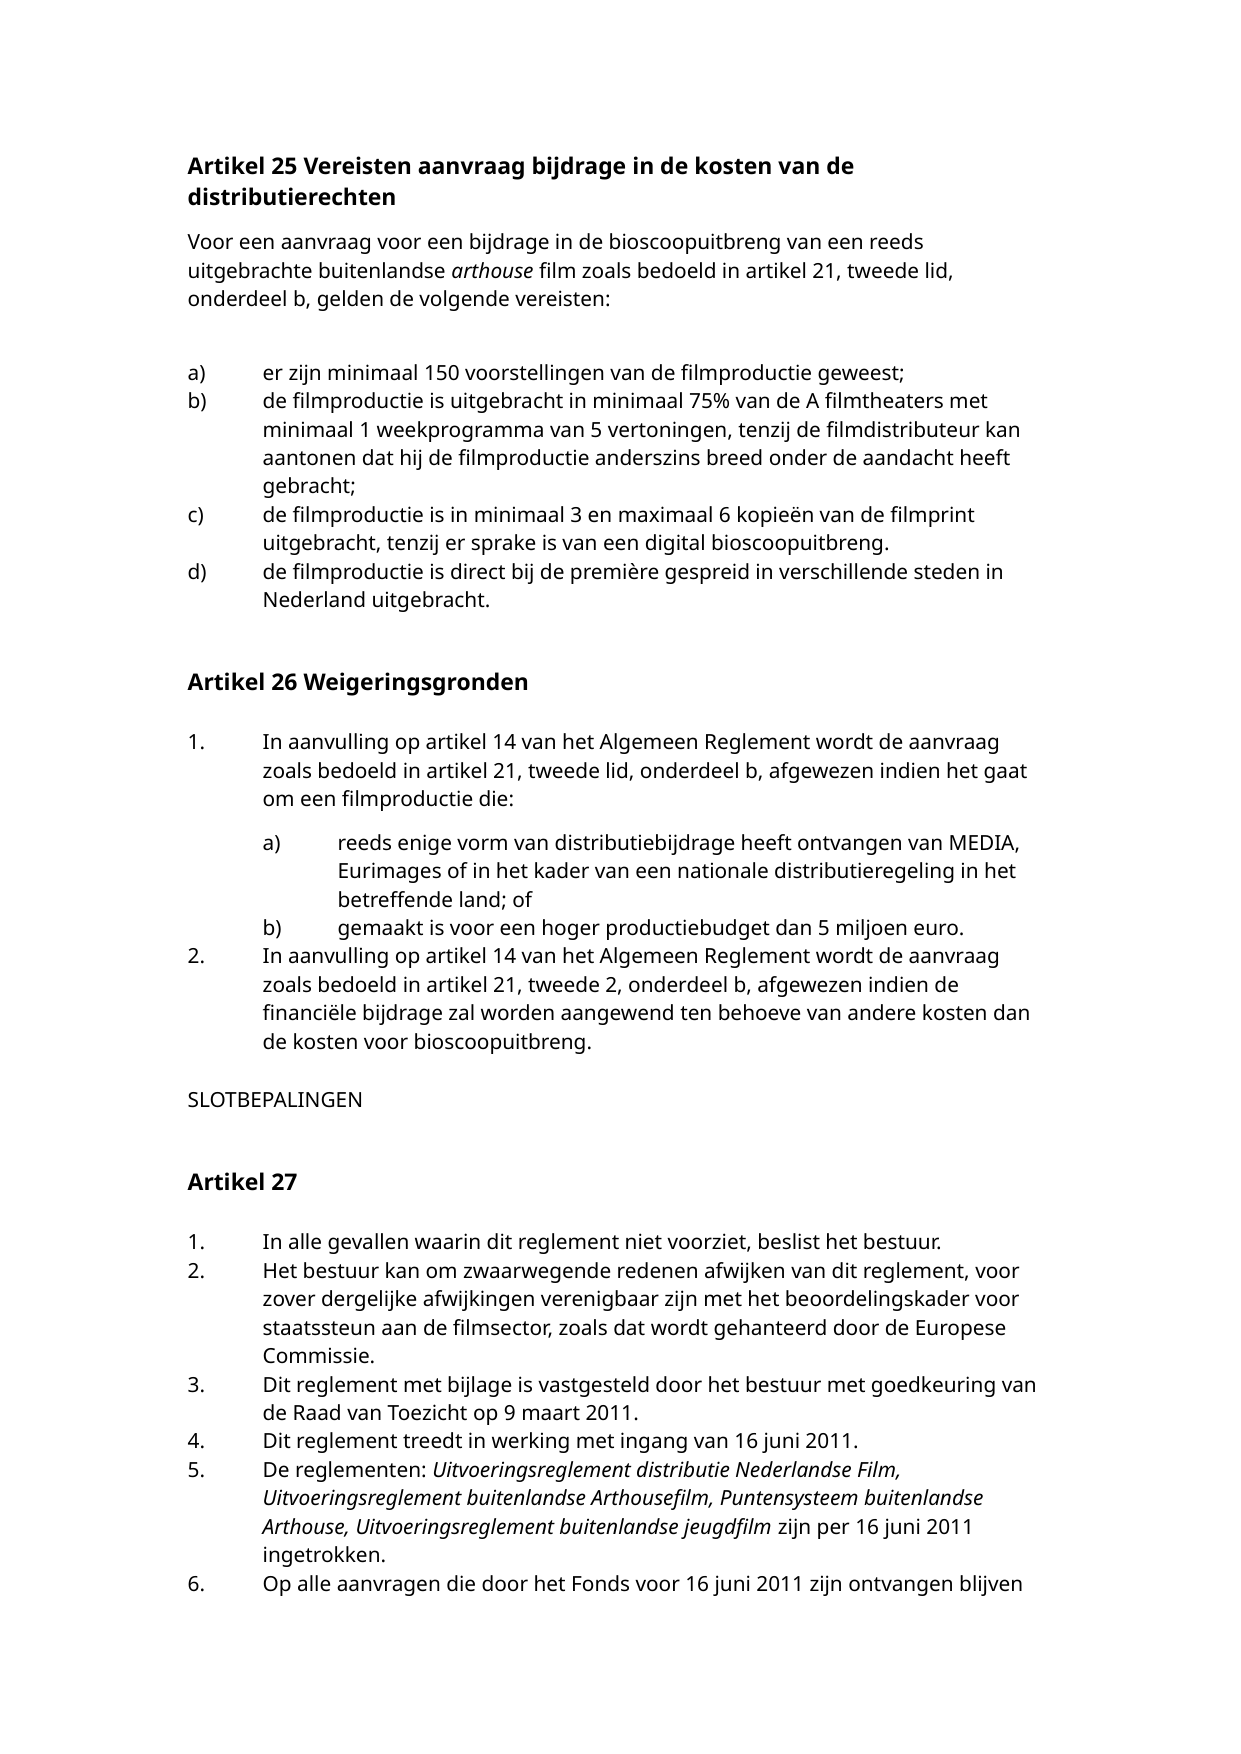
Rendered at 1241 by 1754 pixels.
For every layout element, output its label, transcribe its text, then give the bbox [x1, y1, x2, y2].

list Dit reglement treedt in werking met ingang van 16 juni 2011. [187, 1427, 1053, 1455]
subtitle Artikel 25 Vereisten aanvraag bijdrage in de kosten van de distributierechten [187, 150, 1053, 212]
list de filmproductie is uitgebracht in minimaal 75% van de A filmtheaters met minimaal 1 weekprogramma van 5 vertoningen, tenzij de filmdistributeur kan aantonen dat hij de filmproductie anderszins breed onder de aandacht heeft gebracht; [187, 386, 1053, 500]
list de filmproductie is in minimaal 3 en maximaal 6 kopieën van de filmprint uitgebracht, tenzij er sprake is van een digital bioscoopuitbreng. [187, 500, 1053, 557]
subtitle Artikel 26 Weigeringsgronden [187, 666, 1053, 697]
list In aanvulling op artikel 14 van het Algemeen Reglement wordt de aanvraag zoals bedoeld in artikel 21, tweede 2, onderdeel b, afgewezen indien de financiële bijdrage zal worden aangewend ten behoeve van andere kosten dan de kosten voor bioscoopuitbreng. [187, 942, 1053, 1055]
list Het bestuur kan om zwaarwegende redenen afwijken van dit reglement, voor zover dergelijke afwijkingen verenigbaar zijn met het beoordelingskader voor staatssteun aan de filmsector, zoals dat wordt gehanteerd door de Europese Commissie. [187, 1256, 1053, 1370]
list In alle gevallen waarin dit reglement niet voorziet, beslist het bestuur. [187, 1227, 1053, 1256]
list reeds enige vorm van distributiebijdrage heeft ontvangen van MEDIA, Eurimages of in het kader van een nationale distributieregeling in het betreffende land; of [262, 828, 1053, 913]
list De reglementen: Uitvoeringsreglement distributie Nederlandse Film, Uitvoeringsreglement buitenlandse Arthousefilm, Puntensysteem buitenlandse Arthouse, Uitvoeringsreglement buitenlandse jeugdfilm zijn per 16 juni 2011 ingetrokken. [187, 1455, 1053, 1569]
list de filmproductie is direct bij de première gespreid in verschillende steden in Nederland uitgebracht. [187, 557, 1053, 614]
list er zijn minimaal 150 voorstellingen van de filmproductie geweest; [187, 358, 1053, 386]
text Voor een aanvraag voor een bijdrage in de bioscoopuitbreng van een reeds uitgebrachte buitenlandse arthouse film zoals bedoeld in artikel 21, tweede lid, onderdeel b, gelden de volgende vereisten: [187, 227, 1053, 313]
list In aanvulling op artikel 14 van het Algemeen Reglement wordt de aanvraag zoals bedoeld in artikel 21, tweede lid, onderdeel b, afgewezen indien het gaat om een filmproductie die: [187, 727, 1053, 813]
list Op alle aanvragen die door het Fonds voor 16 juni 2011 zijn ontvangen blijven [187, 1569, 1053, 1597]
subtitle Artikel 27 [187, 1166, 1053, 1197]
list gemaakt is voor een hoger productiebudget dan 5 miljoen euro. [262, 913, 1053, 942]
list Dit reglement met bijlage is vastgesteld door het bestuur met goedkeuring van de Raad van Toezicht op 9 maart 2011. [187, 1370, 1053, 1427]
subtitle SLOTBEPALINGEN [187, 1085, 1053, 1114]
